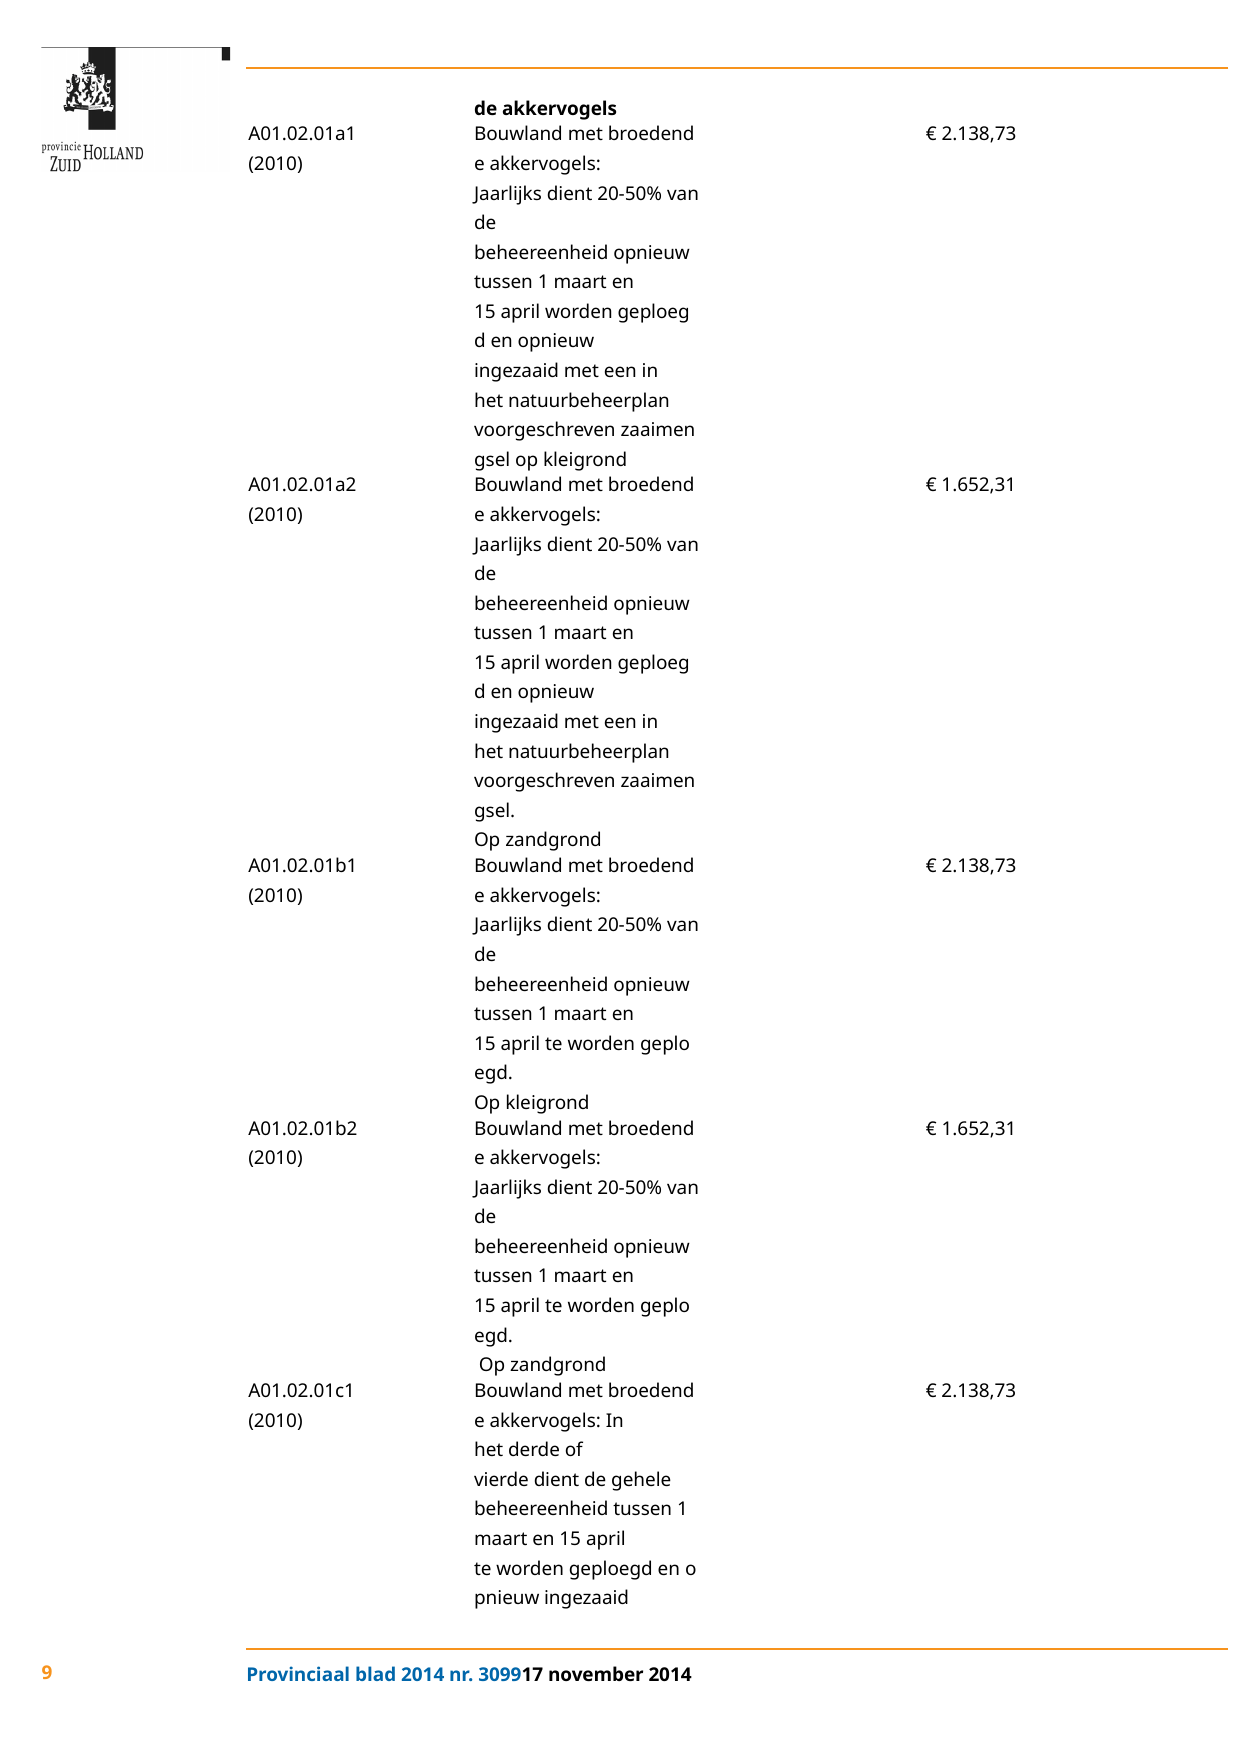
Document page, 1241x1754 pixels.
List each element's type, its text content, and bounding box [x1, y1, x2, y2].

table_header de akkervogels [474, 95, 700, 121]
table_cell A01.02.01c1 (2010) [248, 1377, 474, 1610]
table_cell € 1.652,31 [926, 1115, 1152, 1377]
table_cell [700, 121, 926, 472]
table_cell € 2.138,73 [926, 1377, 1152, 1610]
table_cell Bouwland met broedende akkervogels: Jaarlijks dient 20-50% van de beheereenheid opnieuw tussen 1 maart en 15 april te worden geploegd. Op zandgrond [474, 1115, 700, 1377]
table_cell [700, 472, 926, 852]
table_cell A01.02.01a2 (2010) [248, 472, 474, 852]
table_cell € 2.138,73 [926, 853, 1152, 1115]
table_cell Bouwland met broedende akkervogels: In het derde of vierde dient de gehele beheereenheid tussen 1 maart en 15 april te worden geploegd en opnieuw ingezaaid [474, 1377, 700, 1610]
table_cell A01.02.01b1 (2010) [248, 853, 474, 1115]
table_cell € 2.138,73 [926, 121, 1152, 472]
table_header [926, 95, 1152, 121]
table_cell € 1.652,31 [926, 472, 1152, 852]
table_cell A01.02.01b2 (2010) [248, 1115, 474, 1377]
picture [41, 47, 231, 172]
table_cell [700, 853, 926, 1115]
table_cell [700, 1377, 926, 1610]
table_cell Bouwland met broedende akkervogels: Jaarlijks dient 20-50% van de beheereenheid opnieuw tussen 1 maart en 15 april worden geploegd en opnieuw ingezaaid met een in het natuurbeheerplan voorgeschreven zaaimengsel. Op zandgrond [474, 472, 700, 852]
table_cell Bouwland met broedende akkervogels: Jaarlijks dient 20-50% van de beheereenheid opnieuw tussen 1 maart en 15 april worden geploegd en opnieuw ingezaaid met een in het natuurbeheerplan voorgeschreven zaaimengsel op kleigrond [474, 121, 700, 472]
table_header [248, 95, 474, 121]
table_cell Bouwland met broedende akkervogels: Jaarlijks dient 20-50% van de beheereenheid opnieuw tussen 1 maart en 15 april te worden geploegd. Op kleigrond [474, 853, 700, 1115]
table_header [700, 95, 926, 121]
table_cell [700, 1115, 926, 1377]
table_cell A01.02.01a1 (2010) [248, 121, 474, 472]
